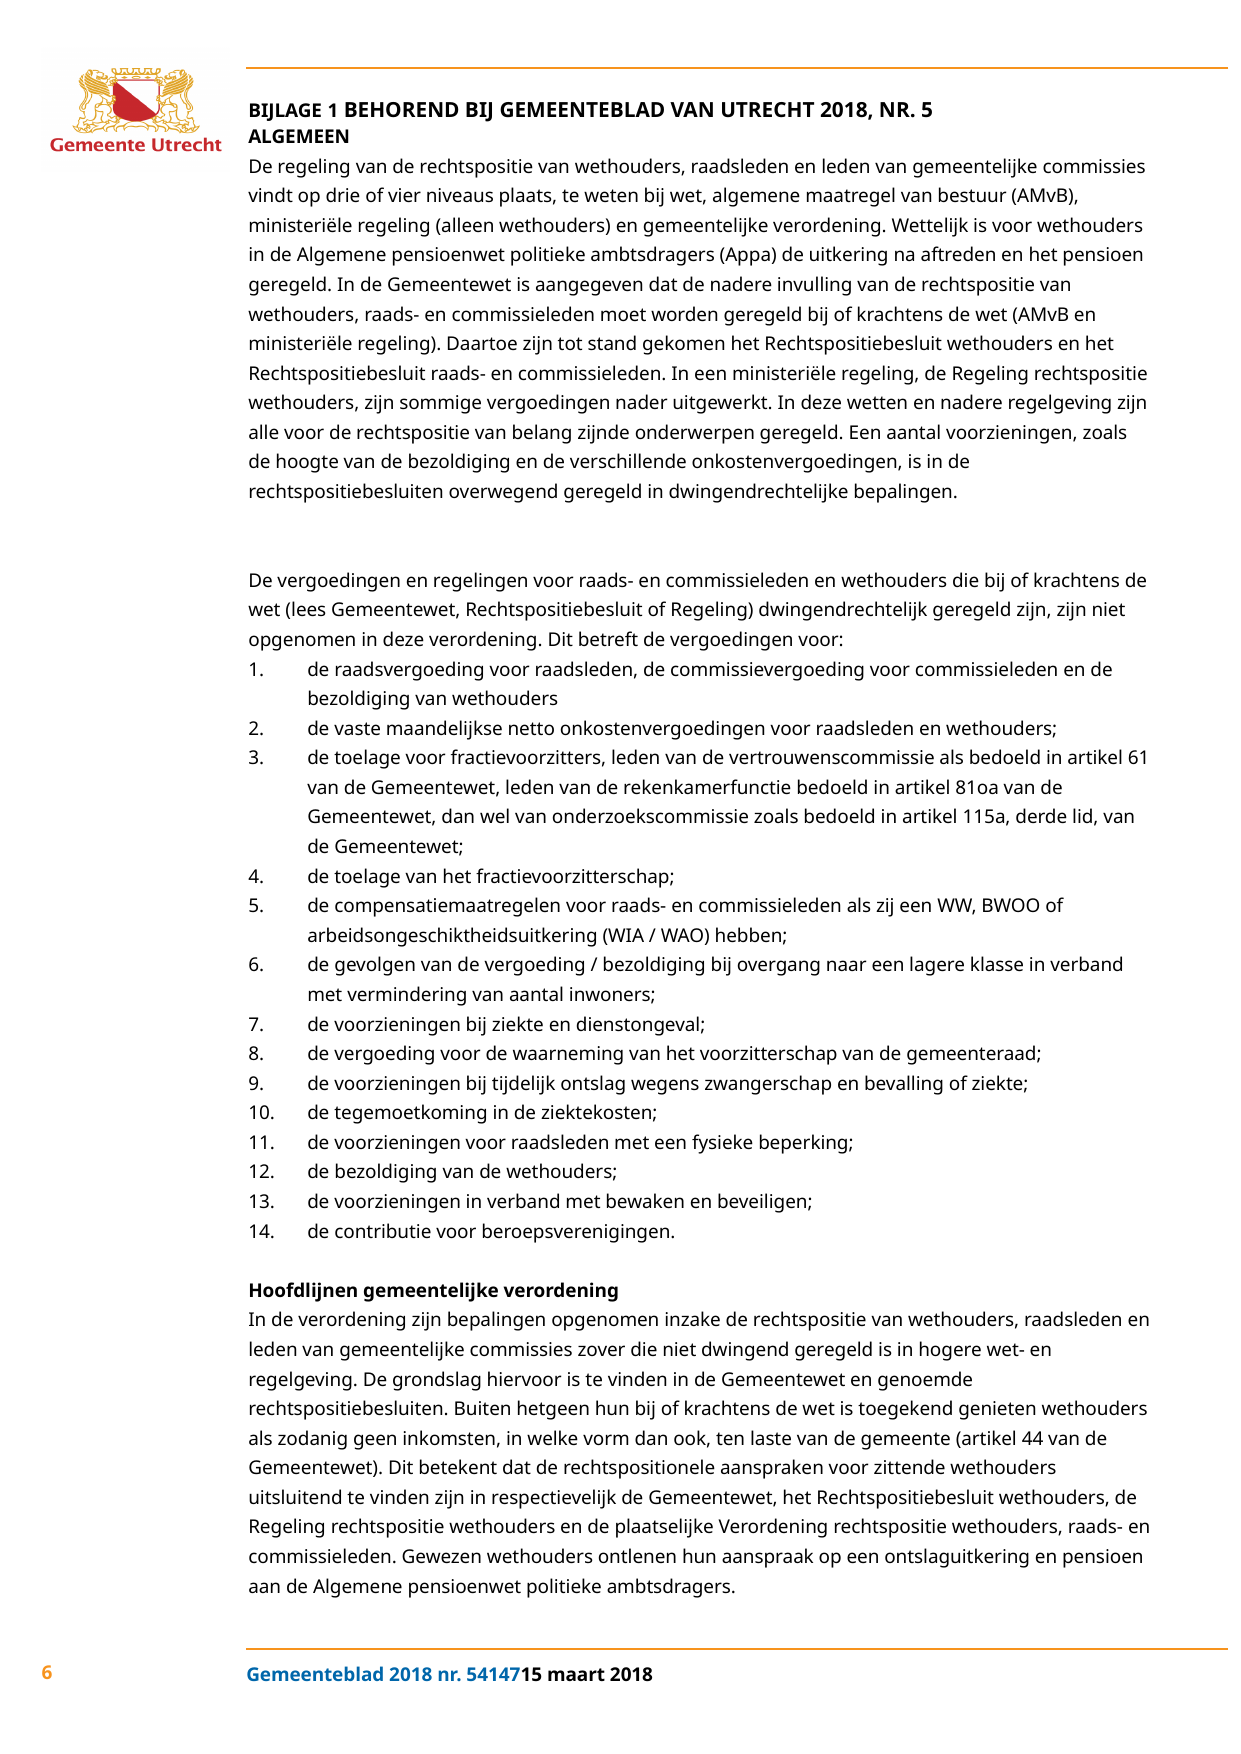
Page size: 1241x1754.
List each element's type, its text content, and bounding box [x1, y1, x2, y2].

text In de verordening zijn bepalingen opgenomen inzake de rechtspositie van wethouders, raadsleden en leden van gemeentelijke commissies zover die niet dwingend geregeld is in hogere wet- en regelgeving. De grondslag hiervoor is te vinden in de Gemeentewet en genoemde rechtspositiebesluiten. Buiten hetgeen hun bij of krachtens de wet is toegekend genieten wethouders als zodanig geen inkomsten, in welke vorm dan ook, ten laste van de gemeente (artikel 44 van de Gemeentewet). Dit betekent dat de rechtspositionele aanspraken voor zittende wethouders uitsluitend te vinden zijn in respectievelijk de Gemeentewet, het Rechtspositiebesluit wethouders, de Regeling rechtspositie wethouders en de plaatselijke Verordening rechtspositie wethouders, raads- en commissieleden. Gewezen wethouders ontlenen hun aanspraak op een ontslaguitkering en pensioen aan de Algemene pensioenwet politieke ambtsdragers. [248, 1307, 1152, 1599]
list de tegemoetkoming in de ziektekosten; [248, 1099, 1152, 1125]
list de voorzieningen bij ziekte en dienstongeval; [248, 1011, 1152, 1037]
list de toelage voor fractievoorzitters, leden van de vertrouwenscommissie als bedoeld in artikel 61 van de Gemeentewet, leden van de rekenkamerfunctie bedoeld in artikel 81oa van de Gemeentewet, dan wel van onderzoekscommissie zoals bedoeld in artikel 115a, derde lid, van de Gemeentewet; [248, 744, 1152, 859]
list de vaste maandelijkse netto onkostenvergoedingen voor raadsleden en wethouders; [248, 715, 1152, 741]
text BIJLAGE 1 BEHOREND BIJ GEMEENTEBLAD VAN UTRECHT 2018, NR. 5 [248, 95, 1152, 123]
list de contributie voor beroepsverenigingen. [248, 1218, 1152, 1244]
list de vergoeding voor de waarneming van het voorzitterschap van de gemeenteraad; [248, 1040, 1152, 1066]
list de gevolgen van de vergoeding / bezoldiging bij overgang naar een lagere klasse in verband met vermindering van aantal inwoners; [248, 952, 1152, 1007]
text De vergoedingen en regelingen voor raads- en commissieleden en wethouders die bij of krachtens de wet (lees Gemeentewet, Rechtspositiebesluit of Regeling) dwingendrechtelijk geregeld zijn, zijn niet opgenomen in deze verordening. Dit betreft de vergoedingen voor: [248, 567, 1152, 652]
picture [41, 47, 231, 172]
text De regeling van de rechtspositie van wethouders, raadsleden en leden van gemeentelijke commissies vindt op drie of vier niveaus plaats, te weten bij wet, algemene maatregel van bestuur (AMvB), ministeriële regeling (alleen wethouders) en gemeentelijke verordening. Wettelijk is voor wethouders in de Algemene pensioenwet politieke ambtsdragers (Appa) de uitkering na aftreden en het pensioen geregeld. In de Gemeentewet is aangegeven dat de nadere invulling van de rechtspositie van wethouders, raads- en commissieleden moet worden geregeld bij of krachtens de wet (AMvB en ministeriële regeling). Daartoe zijn tot stand gekomen het Rechtspositiebesluit wethouders en het Rechtspositiebesluit raads- en commissieleden. In een ministeriële regeling, de Regeling rechtspositie wethouders, zijn sommige vergoedingen nader uitgewerkt. In deze wetten en nadere regelgeving zijn alle voor de rechtspositie van belang zijnde onderwerpen geregeld. Een aantal voorzieningen, zoals de hoogte van de bezoldiging en de verschillende onkostenvergoedingen, is in de rechtspositiebesluiten overwegend geregeld in dwingendrechtelijke bepalingen. [248, 153, 1152, 504]
list de toelage van het fractievoorzitterschap; [248, 863, 1152, 889]
list de voorzieningen in verband met bewaken en beveiligen; [248, 1188, 1152, 1214]
list de voorzieningen voor raadsleden met een fysieke beperking; [248, 1129, 1152, 1155]
list de voorzieningen bij tijdelijk ontslag wegens zwangerschap en bevalling of ziekte; [248, 1070, 1152, 1096]
text Hoofdlijnen gemeentelijke verordening [248, 1277, 1152, 1303]
list de bezoldiging van de wethouders; [248, 1159, 1152, 1184]
text ALGEMEEN [248, 123, 1152, 149]
list de raadsvergoeding voor raadsleden, de commissievergoeding voor commissieleden en de bezoldiging van wethouders [248, 656, 1152, 711]
list de compensatiemaatregelen voor raads- en commissieleden als zij een WW, BWOO of arbeidsongeschiktheidsuitkering (WIA / WAO) hebben; [248, 892, 1152, 948]
